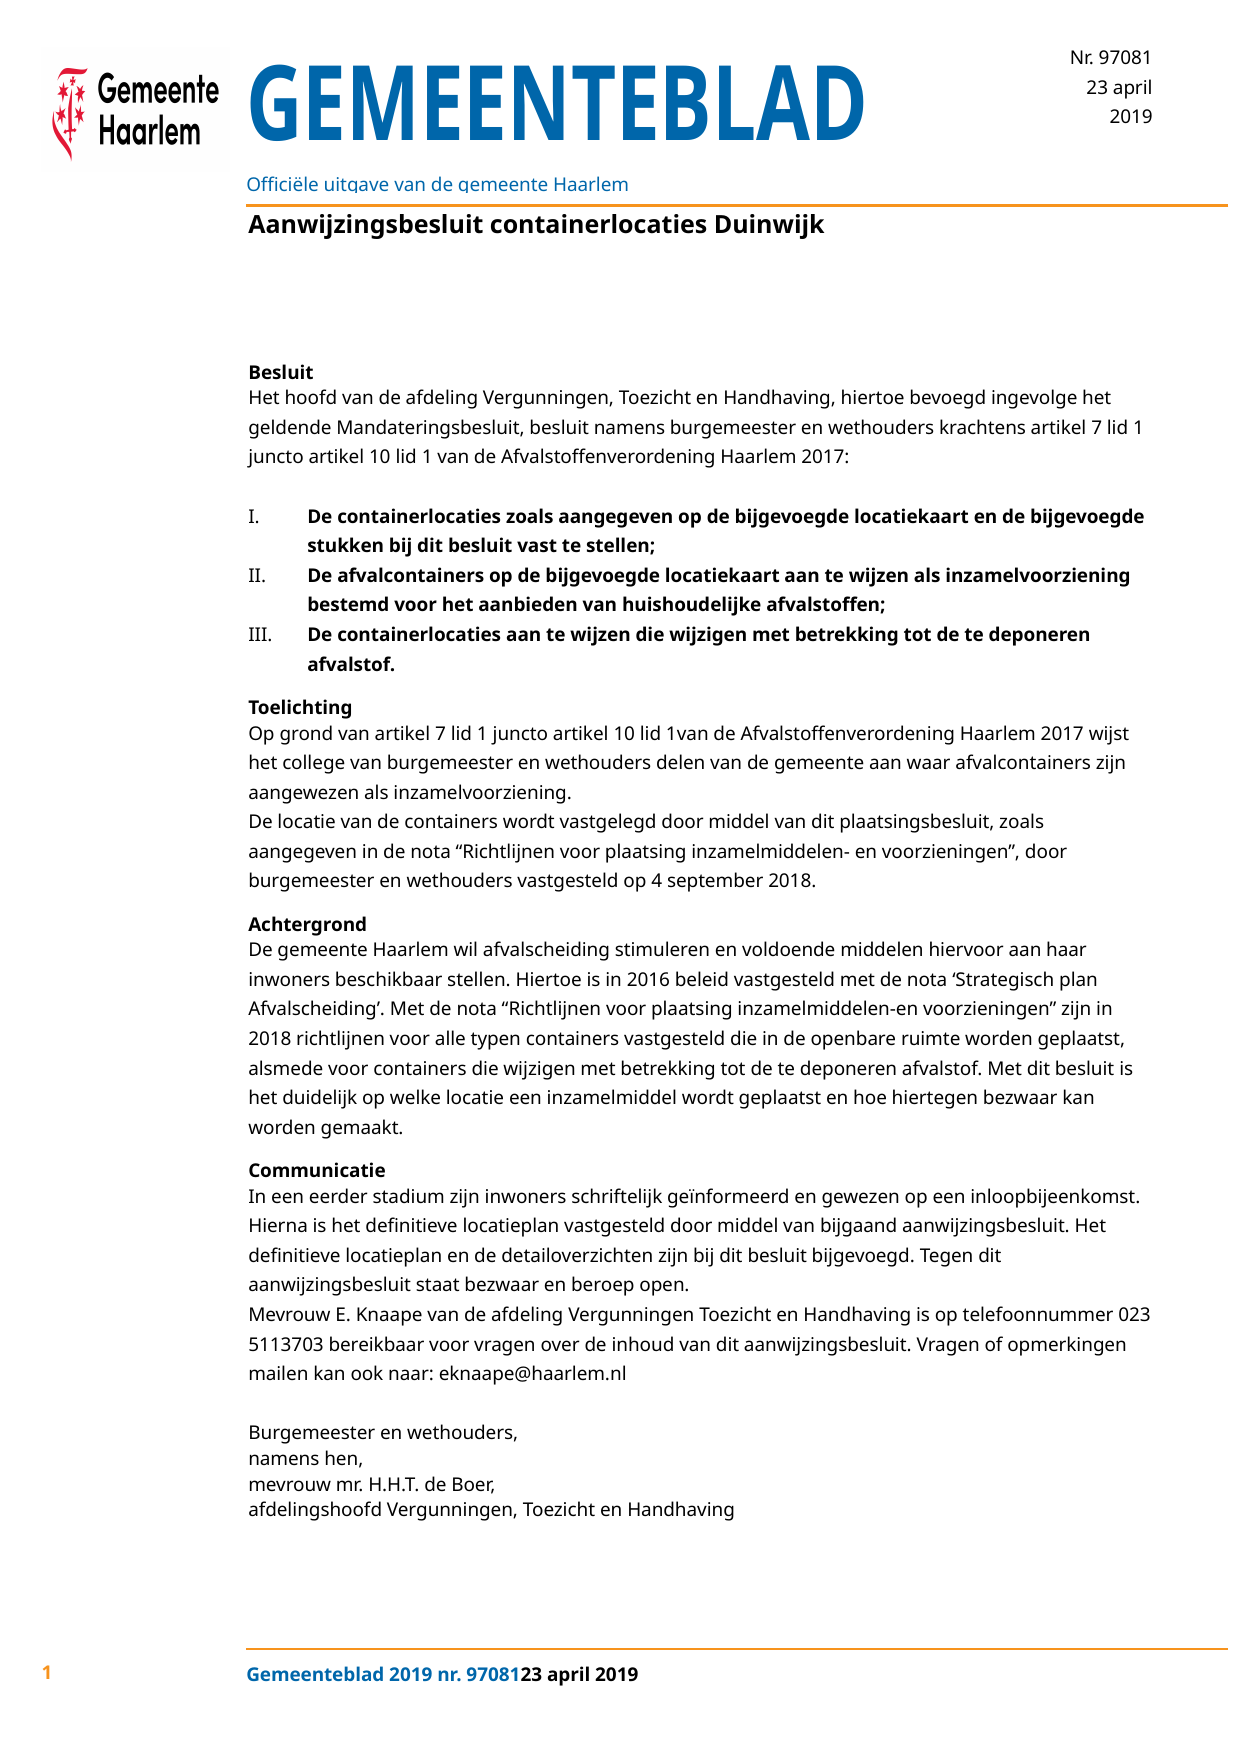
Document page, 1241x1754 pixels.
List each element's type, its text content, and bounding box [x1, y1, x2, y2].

text Mevrouw E. Knaape van de afdeling Vergunningen Toezicht en Handhaving is op telefoonnummer 023 5113703 bereikbaar voor vragen over de inhoud van dit aanwijzingsbesluit. Vragen of opmerkingen mailen kan ook naar: eknaape@haarlem.nl [248, 1301, 1152, 1386]
text Achtergrond [248, 911, 1152, 936]
text Besluit [248, 359, 1152, 384]
text mevrouw mr. H.H.T. de Boer, [248, 1471, 1152, 1497]
text De gemeente Haarlem wil afvalscheiding stimuleren en voldoende middelen hiervoor aan haar inwoners beschikbaar stellen. Hiertoe is in 2016 beleid vastgesteld met de nota ‘Strategisch plan Afvalscheiding’. Met de nota “Richtlijnen voor plaatsing inzamelmiddelen-en voorzieningen” zijn in 2018 richtlijnen voor alle typen containers vastgesteld die in de openbare ruimte worden geplaatst, alsmede voor containers die wijzigen met betrekking tot de te deponeren afvalstof. Met dit besluit is het duidelijk op welke locatie een inzamelmiddel wordt geplaatst en hoe hiertegen bezwaar kan worden gemaakt. [248, 936, 1152, 1140]
text Toelichting [248, 694, 1152, 720]
list De containerlocaties aan te wijzen die wijzigen met betrekking tot de te deponeren afvalstof. [248, 621, 1152, 677]
text In een eerder stadium zijn inwoners schriftelijk geïnformeerd en gewezen op een inloopbijeenkomst. Hierna is het definitieve locatieplan vastgesteld door middel van bijgaand aanwijzingsbesluit. Het definitieve locatieplan en de detailoverzichten zijn bij dit besluit bijgevoegd. Tegen dit aanwijzingsbesluit staat bezwaar en beroep open. [248, 1183, 1152, 1297]
text Burgemeester en wethouders, [248, 1419, 1152, 1445]
text Aanwijzingsbesluit containerlocaties Duinwijk [248, 207, 1152, 241]
text De locatie van de containers wordt vastgelegd door middel van dit plaatsingsbesluit, zoals aangegeven in de nota “Richtlijnen voor plaatsing inzamelmiddelen- en voorzieningen”, door burgemeester en wethouders vastgesteld op 4 september 2018. [248, 808, 1152, 893]
text Communicatie [248, 1157, 1152, 1183]
text afdelingshoofd Vergunningen, Toezicht en Handhaving [248, 1497, 1152, 1522]
text Het hoofd van de afdeling Vergunningen, Toezicht en Handhaving, hiertoe bevoegd ingevolge het geldende Mandateringsbesluit, besluit namens burgemeester en wethouders krachtens artikel 7 lid 1 juncto artikel 10 lid 1 van de Afvalstoffenverordening Haarlem 2017: [248, 384, 1152, 469]
list De containerlocaties zoals aangegeven op de bijgevoegde locatiekaart en de bijgevoegde stukken bij dit besluit vast te stellen; [248, 503, 1152, 558]
text Op grond van artikel 7 lid 1 juncto artikel 10 lid 1van de Afvalstoffenverordening Haarlem 2017 wijst het college van burgemeester en wethouders delen van de gemeente aan waar afvalcontainers zijn aangewezen als inzamelvoorziening. [248, 720, 1152, 804]
picture [41, 47, 231, 172]
text namens hen, [248, 1445, 1152, 1471]
list De afvalcontainers op de bijgevoegde locatiekaart aan te wijzen als inzamelvoorziening bestemd voor het aanbieden van huishoudelijke afvalstoffen; [248, 562, 1152, 617]
